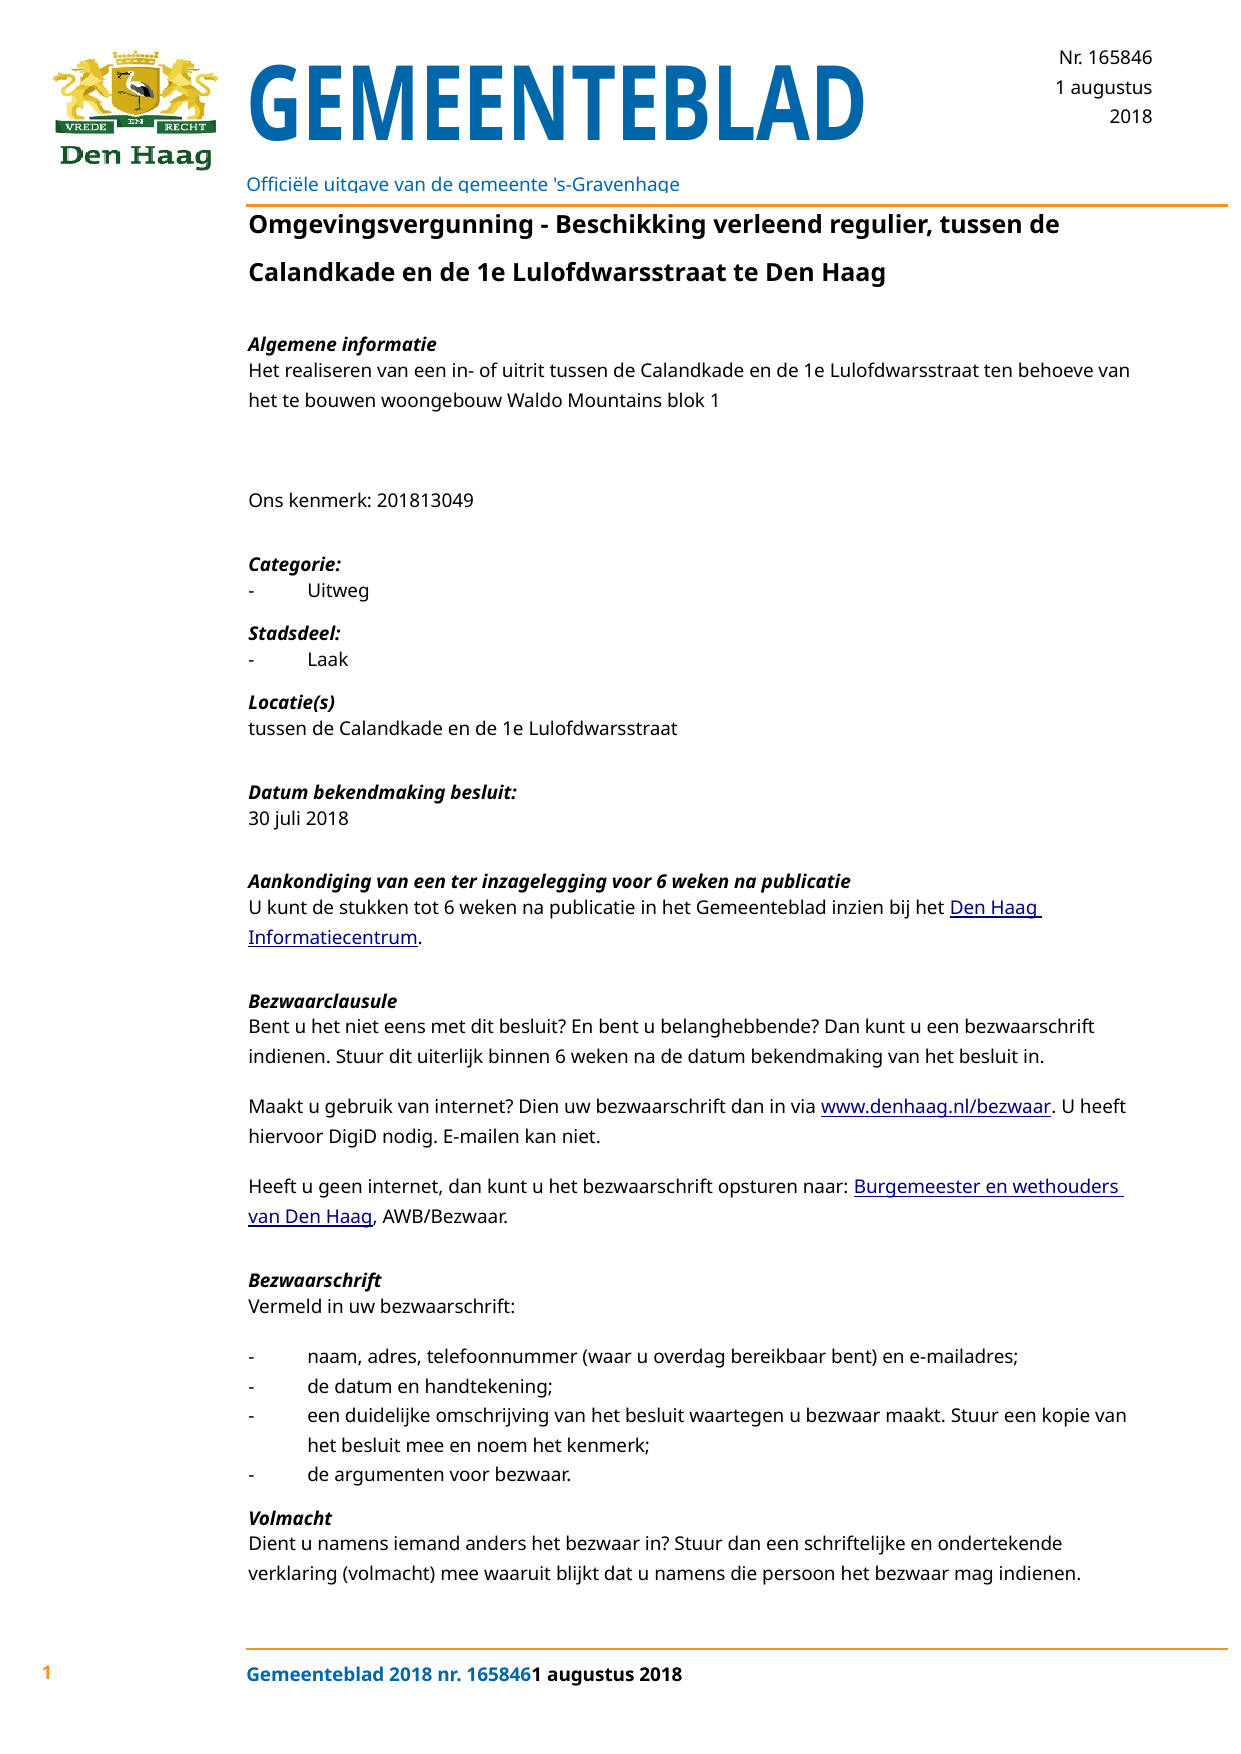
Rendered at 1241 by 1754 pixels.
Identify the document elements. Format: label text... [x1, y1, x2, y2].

list Laak [248, 646, 1152, 672]
text Datum bekendmaking besluit: [248, 779, 1152, 805]
text Maakt u gebruik van internet? Dien uw bezwaarschrift dan in via www.denhaag.nl/bezwaar. U heeft hiervoor DigiD nodig. E-mailen kan niet. [248, 1094, 1152, 1149]
text Bezwaarclausule [248, 988, 1152, 1014]
text Ons kenmerk: 201813049 [248, 488, 1152, 513]
text 30 juli 2018 [248, 805, 1152, 830]
text Stadsdeel: [248, 620, 1152, 646]
text Bezwaarschrift [248, 1267, 1152, 1293]
text tussen de Calandkade en de 1e Lulofdwarsstraat [248, 715, 1152, 741]
text Dient u namens iemand anders het bezwaar in? Stuur dan een schriftelijke en ondertekende verklaring (volmacht) mee waaruit blijkt dat u namens die persoon het bezwaar mag indienen. [248, 1531, 1152, 1586]
text Locatie(s) [248, 689, 1152, 715]
text Algemene informatie [248, 331, 1152, 357]
list een duidelijke omschrijving van het besluit waartegen u bezwaar maakt. Stuur een kopie van het besluit mee en noem het kenmerk; [248, 1402, 1152, 1458]
text Vermeld in uw bezwaarschrift: [248, 1293, 1152, 1319]
list de argumenten voor bezwaar. [248, 1462, 1152, 1487]
text Aankondiging van een ter inzagelegging voor 6 weken na publicatie [248, 869, 1152, 894]
list naam, adres, telefoonnummer (waar u overdag bereikbaar bent) en e-mailadres; [248, 1343, 1152, 1369]
text U kunt de stukken tot 6 weken na publicatie in het Gemeenteblad inzien bij het Den Haag Informatiecentrum. [248, 894, 1152, 950]
picture [41, 47, 231, 172]
text Volmacht [248, 1505, 1152, 1531]
text Het realiseren van een in- of uitrit tussen de Calandkade en de 1e Lulofdwarsstraat ten behoeve van het te bouwen woongebouw Waldo Mountains blok 1 [248, 357, 1152, 412]
text Bent u het niet eens met dit besluit? En bent u belanghebbende? Dan kunt u een bezwaarschrift indienen. Stuur dit uiterlijk binnen 6 weken na de datum bekendmaking van het besluit in. [248, 1014, 1152, 1069]
text Heeft u geen internet, dan kunt u het bezwaarschrift opsturen naar: Burgemeester en wethouders van Den Haag, AWB/Bezwaar. [248, 1174, 1152, 1229]
text Categorie: [248, 552, 1152, 577]
list Uitweg [248, 577, 1152, 603]
text Omgevingsvergunning - Beschikking verleend regulier, tussen de Calandkade en de 1e Lulofdwarsstraat te Den Haag [248, 207, 1152, 288]
list de datum en handtekening; [248, 1373, 1152, 1399]
